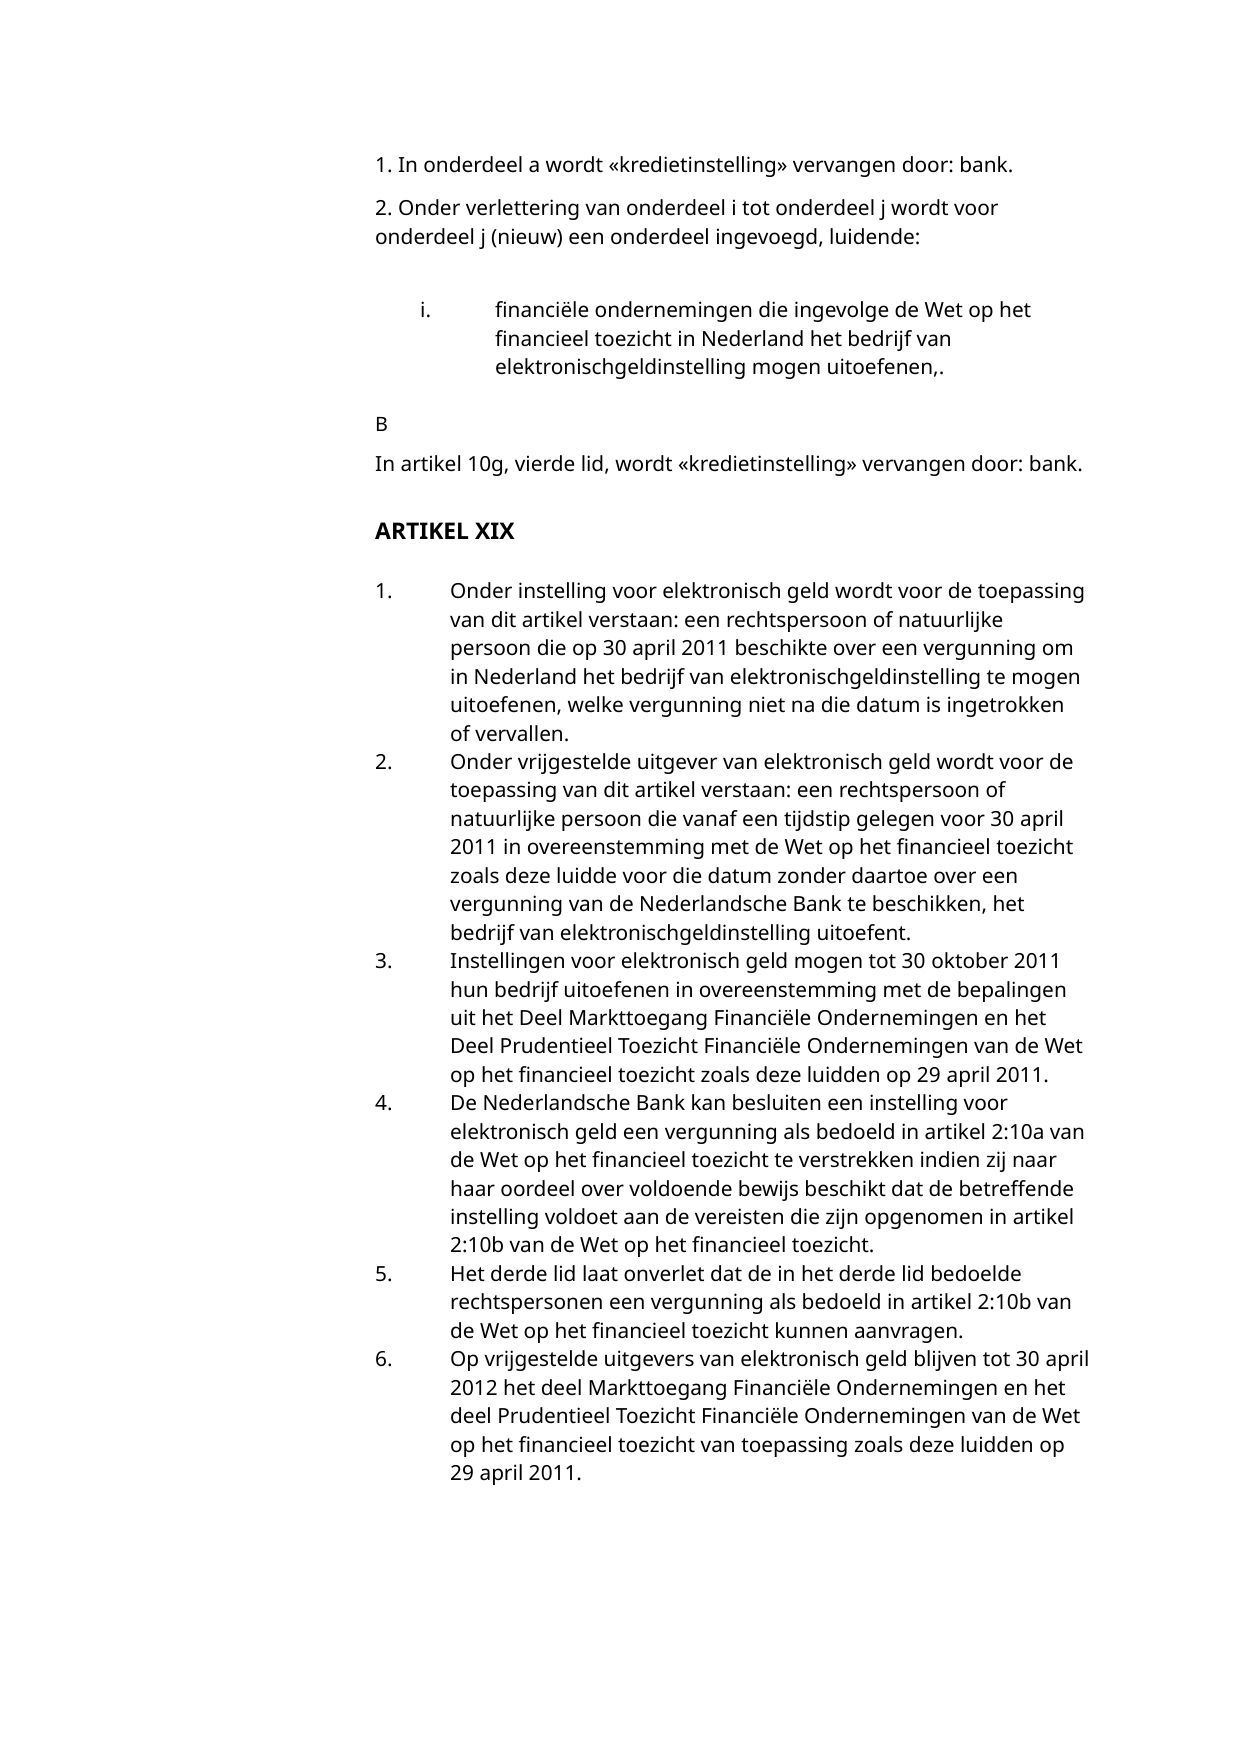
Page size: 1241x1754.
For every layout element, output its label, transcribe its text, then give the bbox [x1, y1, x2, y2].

text 1. In onderdeel a wordt «kredietinstelling» vervangen door: bank. [375, 150, 1090, 178]
list De Nederlandsche Bank kan besluiten een instelling voor elektronisch geld een vergunning als bedoeld in artikel 2:10a van de Wet op het financieel toezicht te verstrekken indien zij naar haar oordeel over voldoende bewijs beschikt dat de betreffende instelling voldoet aan de vereisten die zijn opgenomen in artikel 2:10b van de Wet op het financieel toezicht. [375, 1088, 1090, 1259]
list Het derde lid laat onverlet dat de in het derde lid bedoelde rechtspersonen een vergunning als bedoeld in artikel 2:10b van de Wet op het financieel toezicht kunnen aanvragen. [375, 1259, 1090, 1344]
text 2. Onder verlettering van onderdeel i tot onderdeel j wordt voor onderdeel j (nieuw) een onderdeel ingevoegd, luidende: [375, 193, 1090, 250]
text In artikel 10g, vierde lid, wordt «kredietinstelling» vervangen door: bank. [375, 449, 1090, 478]
subtitle ARTIKEL XIX [375, 515, 1090, 547]
list Op vrijgestelde uitgevers van elektronisch geld blijven tot 30 april 2012 het deel Markttoegang Financiële Ondernemingen en het deel Prudentieel Toezicht Financiële Ondernemingen van de Wet op het financieel toezicht van toepassing zoals deze luidden op 29 april 2011. [375, 1344, 1090, 1487]
list financiële ondernemingen die ingevolge de Wet op het financieel toezicht in Nederland het bedrijf van elektronischgeldinstelling mogen uitoefenen,. [420, 295, 1090, 381]
text B [375, 411, 1090, 438]
list Onder vrijgestelde uitgever van elektronisch geld wordt voor de toepassing van dit artikel verstaan: een rechtspersoon of natuurlijke persoon die vanaf een tijdstip gelegen voor 30 april 2011 in overeenstemming met de Wet op het financieel toezicht zoals deze luidde voor die datum zonder daartoe over een vergunning van de Nederlandsche Bank te beschikken, het bedrijf van elektronischgeldinstelling uitoefent. [375, 747, 1090, 946]
list Instellingen voor elektronisch geld mogen tot 30 oktober 2011 hun bedrijf uitoefenen in overeenstemming met de bepalingen uit het Deel Markttoegang Financiële Ondernemingen en het Deel Prudentieel Toezicht Financiële Ondernemingen van de Wet op het financieel toezicht zoals deze luidden op 29 april 2011. [375, 946, 1090, 1088]
list Onder instelling voor elektronisch geld wordt voor de toepassing van dit artikel verstaan: een rechtspersoon of natuurlijke persoon die op 30 april 2011 beschikte over een vergunning om in Nederland het bedrijf van elektronischgeldinstelling te mogen uitoefenen, welke vergunning niet na die datum is ingetrokken of vervallen. [375, 577, 1090, 747]
